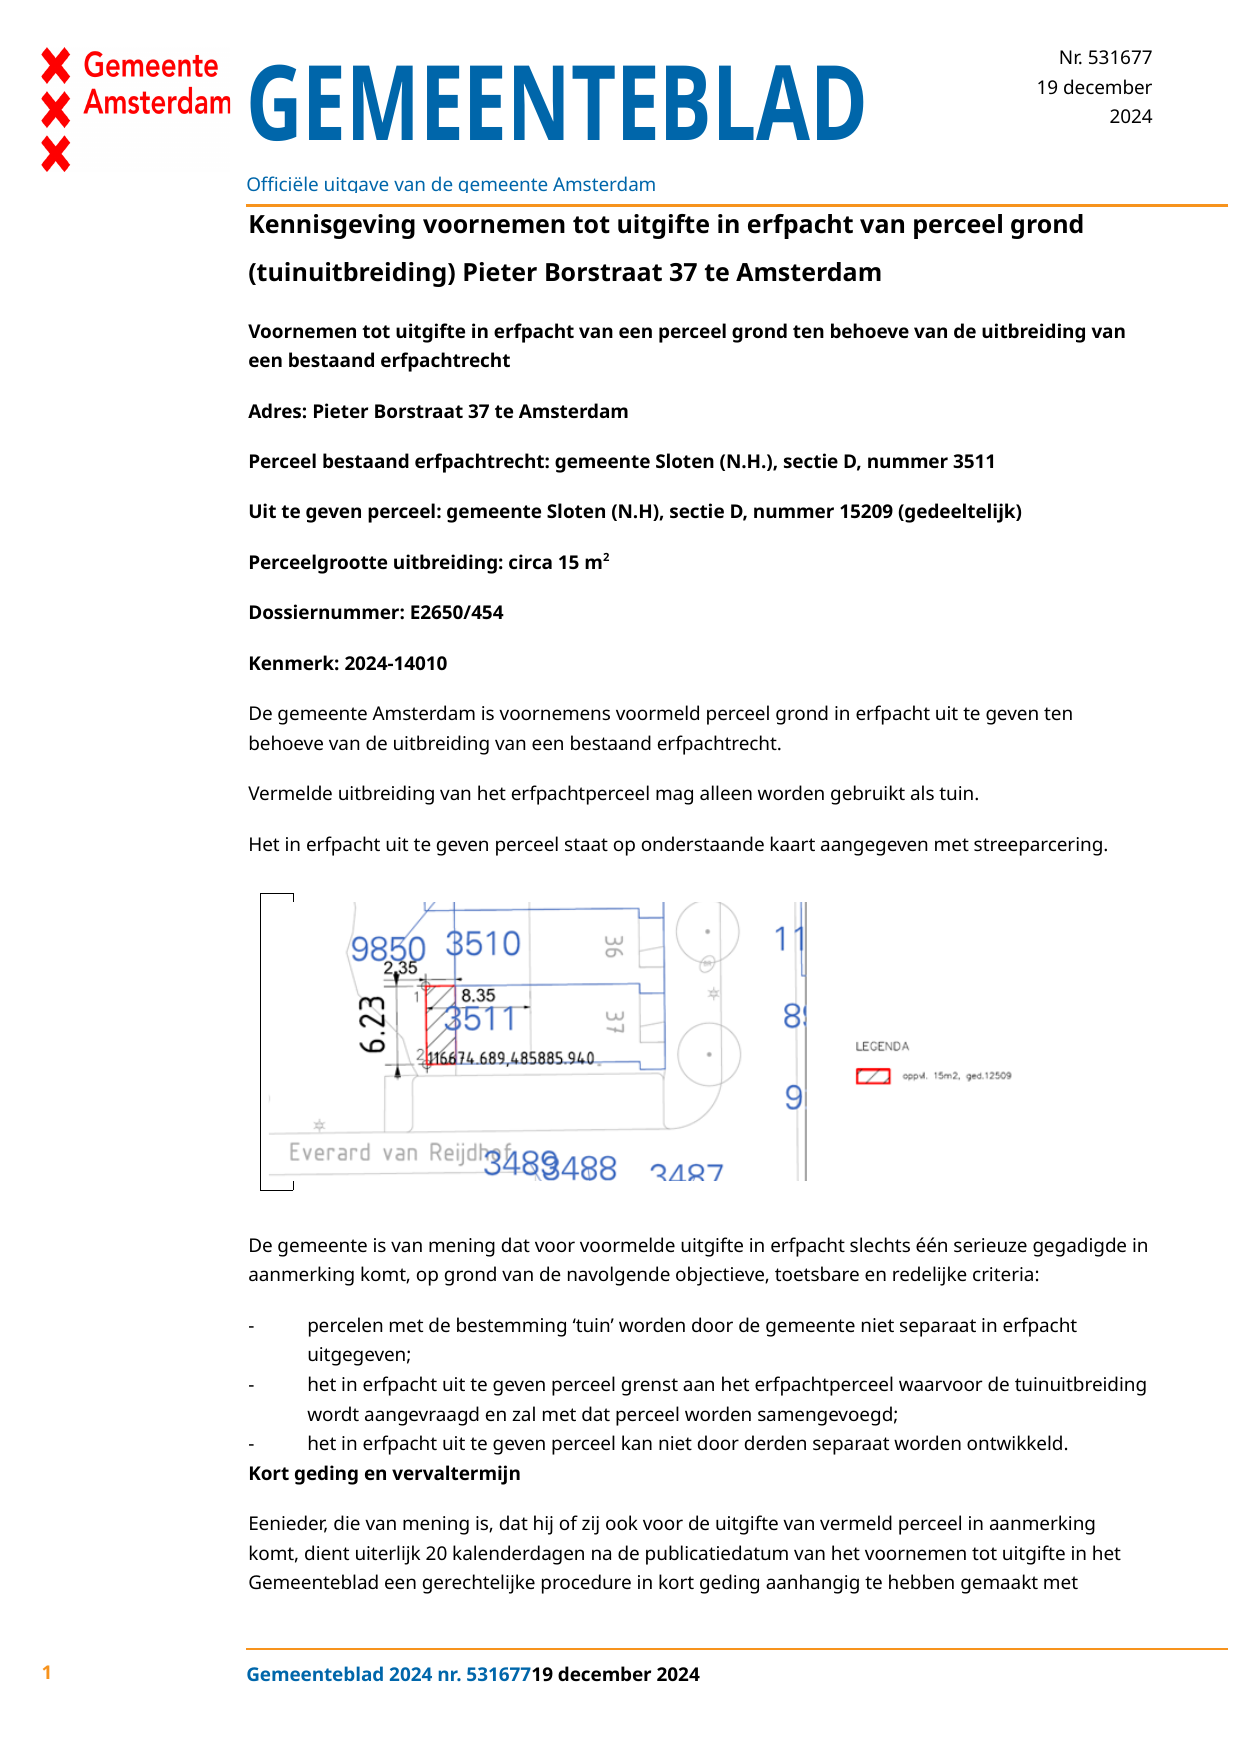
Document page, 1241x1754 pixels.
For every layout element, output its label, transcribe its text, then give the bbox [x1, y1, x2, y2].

text Eenieder, die van mening is, dat hij of zij ook voor de uitgifte van vermeld perceel in aanmerking komt, dient uiterlijk 20 kalenderdagen na de publicatiedatum van het voornemen tot uitgifte in het Gemeenteblad een gerechtelijke procedure in kort geding aanhangig te hebben gemaakt met [248, 1510, 1152, 1595]
picture [41, 47, 231, 172]
text Kenmerk: 2024-14010 [248, 650, 1152, 676]
text Kort geding en vervaltermijn [248, 1460, 1152, 1486]
text De gemeente is van mening dat voor voormelde uitgifte in erfpacht slechts één serieuze gegadigde in aanmerking komt, op grond van de navolgende objectieve, toetsbare en redelijke criteria: [248, 1232, 1152, 1287]
text Perceel bestaand erfpachtrecht: gemeente Sloten (N.H.), sectie D, nummer 3511 [248, 448, 1152, 474]
picture [268, 902, 1067, 1181]
list het in erfpacht uit te geven perceel grenst aan het erfpachtperceel waarvoor de tuinuitbreiding wordt aangevraagd en zal met dat perceel worden samengevoegd; [248, 1371, 1152, 1426]
text Het in erfpacht uit te geven perceel staat op onderstaande kaart aangegeven met streeparcering. [248, 831, 1152, 857]
text Voornemen tot uitgifte in erfpacht van een perceel grond ten behoeve van de uitbreiding van een bestaand erfpachtrecht [248, 318, 1152, 373]
text Dossiernummer: E2650/454 [248, 599, 1152, 625]
text De gemeente Amsterdam is voornemens voormeld perceel grond in erfpacht uit te geven ten behoeve van de uitbreiding van een bestaand erfpachtrecht. [248, 700, 1152, 756]
text Uit te geven perceel: gemeente Sloten (N.H), sectie D, nummer 15209 (gedeeltelijk) [248, 499, 1152, 524]
text Vermelde uitbreiding van het erfpachtperceel mag alleen worden gebruikt als tuin. [248, 780, 1152, 806]
text Perceelgrootte uitbreiding: circa 15 m2 [248, 549, 1152, 575]
text Adres: Pieter Borstraat 37 te Amsterdam [248, 398, 1152, 424]
text Kennisgeving voornemen tot uitgifte in erfpacht van perceel grond (tuinuitbreiding) Pieter Borstraat 37 te Amsterdam [248, 207, 1152, 288]
list percelen met de bestemming ‘tuin’ worden door de gemeente niet separaat in erfpacht uitgegeven; [248, 1312, 1152, 1367]
list het in erfpacht uit te geven perceel kan niet door derden separaat worden ontwikkeld. [248, 1430, 1152, 1456]
